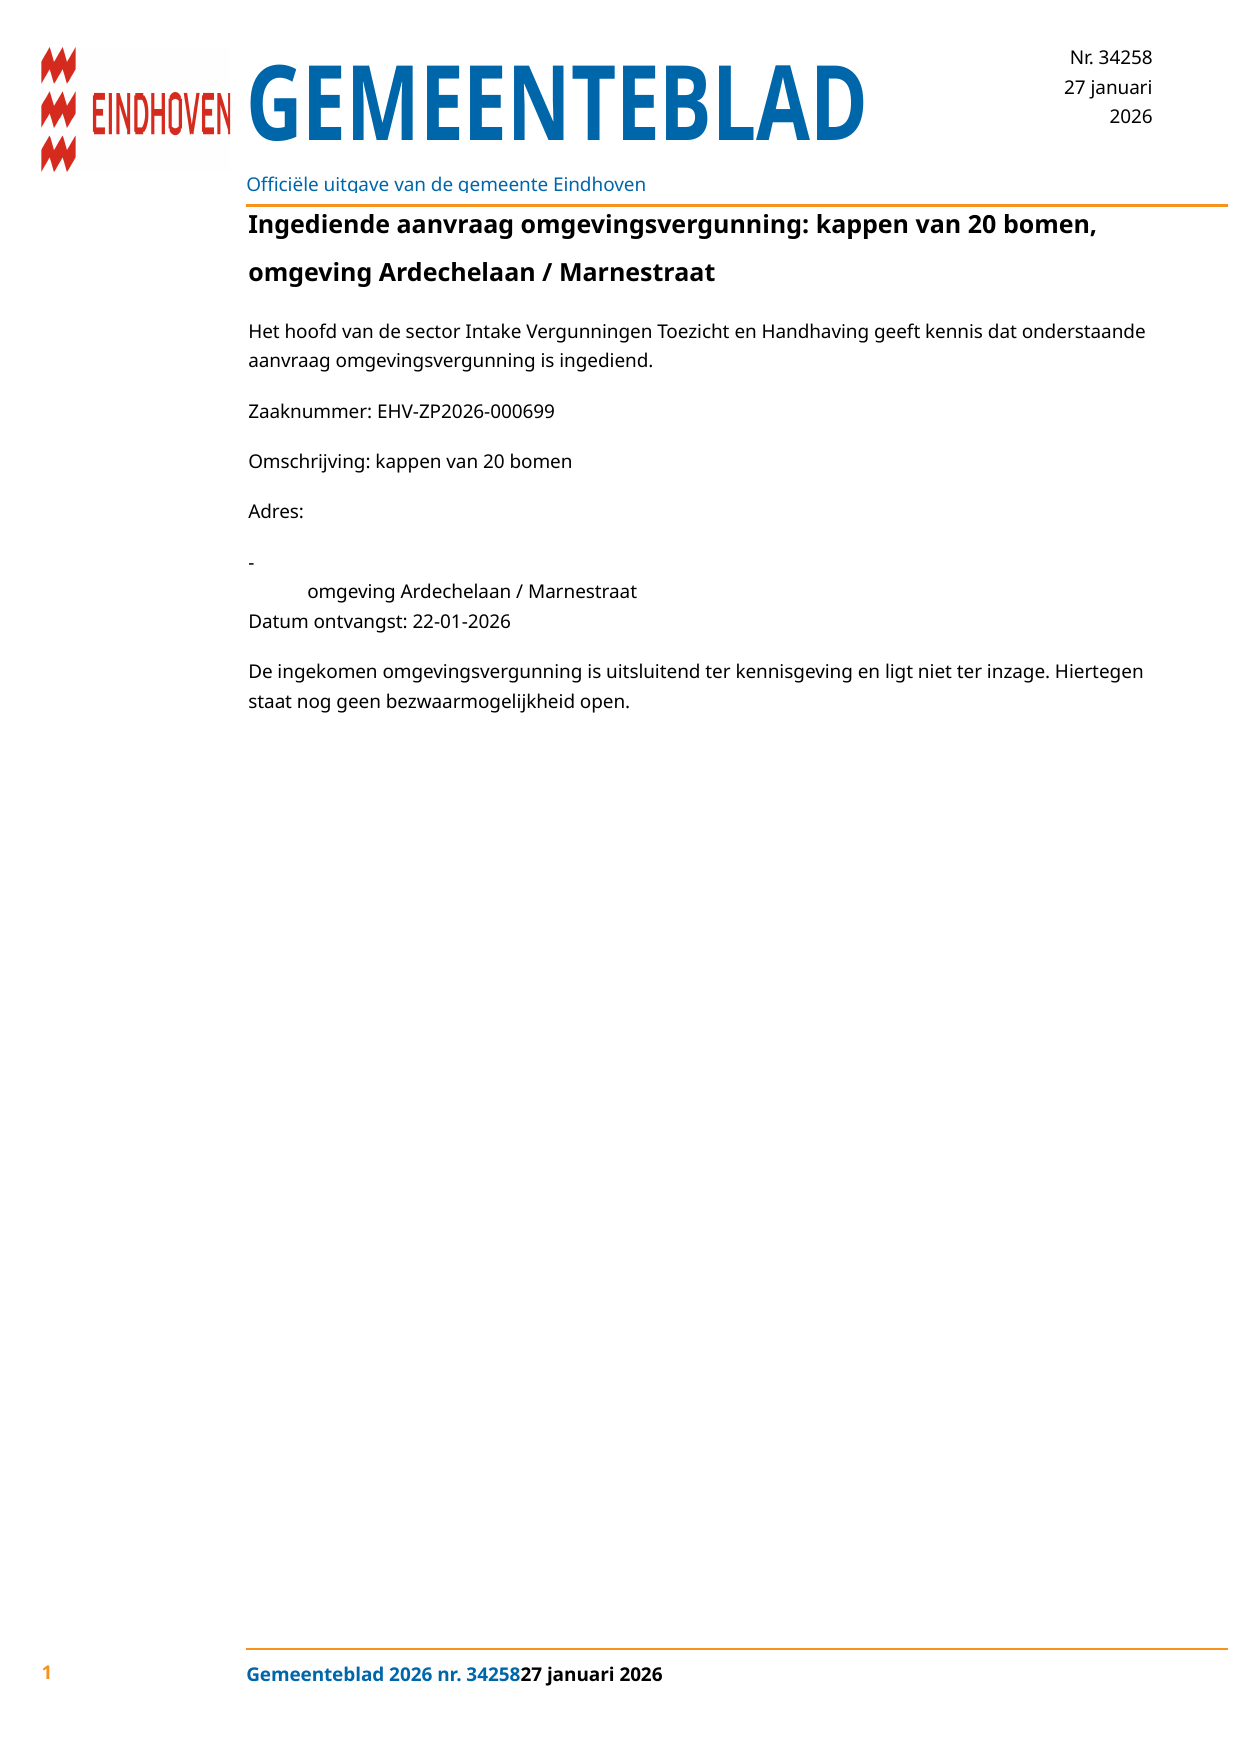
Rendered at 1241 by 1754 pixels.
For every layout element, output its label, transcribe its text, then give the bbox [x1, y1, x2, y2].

text Adres: [248, 499, 1152, 524]
text De ingekomen omgevingsvergunning is uitsluitend ter kennisgeving en ligt niet ter inzage. Hiertegen staat nog geen bezwaarmogelijkheid open. [248, 659, 1152, 714]
text Datum ontvangst: 22-01-2026 [248, 608, 1152, 634]
text Ingediende aanvraag omgevingsvergunning: kappen van 20 bomen, omgeving Ardechelaan / Marnestraat [248, 207, 1152, 288]
picture [41, 47, 231, 172]
text Omschrijving: kappen van 20 bomen [248, 448, 1152, 474]
text Zaaknummer: EHV-ZP2026-000699 [248, 398, 1152, 424]
text Het hoofd van de sector Intake Vergunningen Toezicht en Handhaving geeft kennis dat onderstaande aanvraag omgevingsvergunning is ingediend. [248, 318, 1152, 373]
list omgeving Ardechelaan / Marnestraat [248, 579, 1152, 604]
